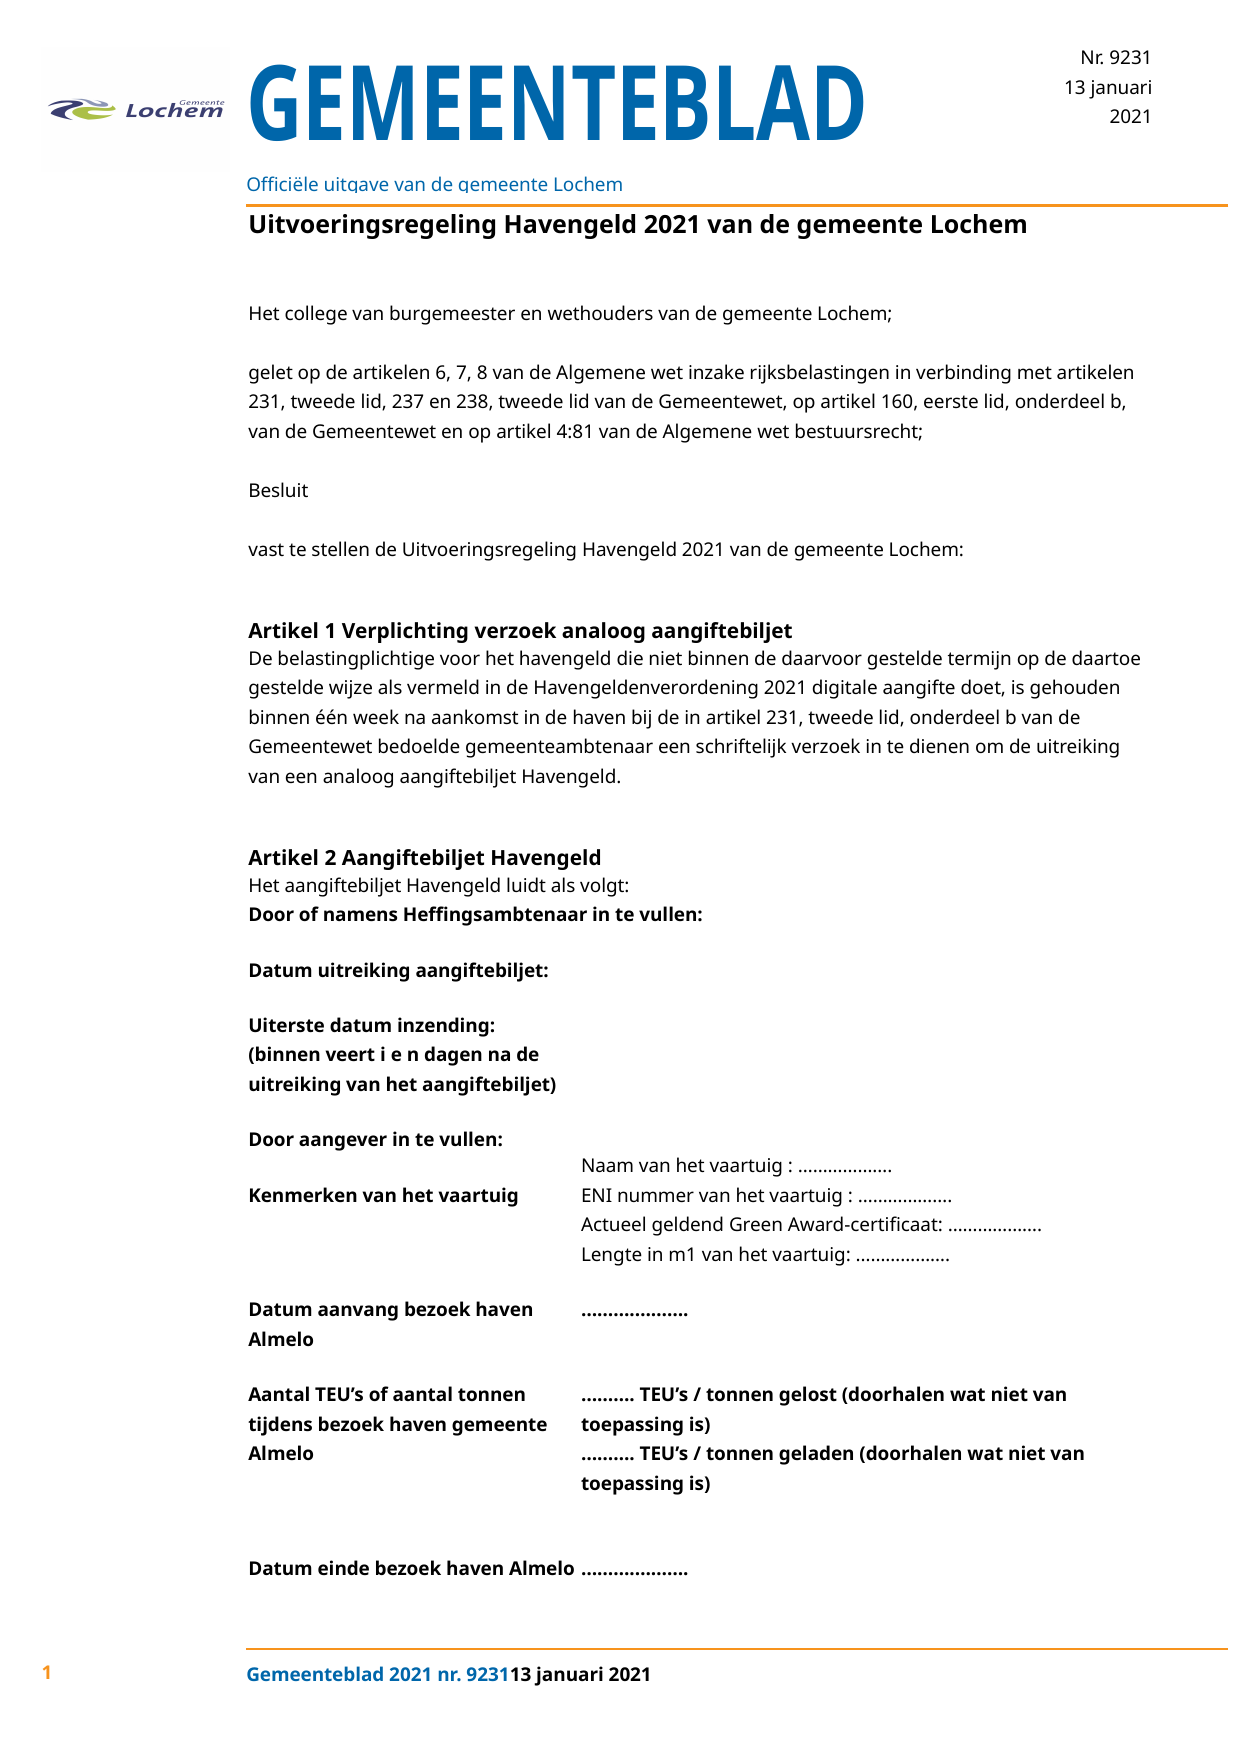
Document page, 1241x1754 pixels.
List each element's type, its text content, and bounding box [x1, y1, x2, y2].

text Het college van burgemeester en wethouders van de gemeente Lochem; [248, 300, 1152, 326]
text De belastingplichtige voor het havengeld die niet binnen de daarvoor gestelde termijn op de daartoe gestelde wijze als vermeld in de Havengeldenverordening 2021 digitale aangifte doet, is gehouden binnen één week na aankomst in de haven bij de in artikel 231, tweede lid, onderdeel b van de Gemeentewet bedoelde gemeenteambtenaar een schriftelijk verzoek in te dienen om de uitreiking van een analoog aangiftebiljet Havengeld. [248, 645, 1152, 789]
text Het aangiftebiljet Havengeld luidt als volgt: [248, 872, 1152, 897]
table_cell Kenmerken van het vaartuig [248, 1152, 581, 1267]
text Artikel 2 Aangiftebiljet Havengeld [248, 843, 1152, 872]
table_cell Naam van het vaartuig : ………………. ENI nummer van het vaartuig : ………………. Actueel geldend Green Award-certificaat: ………………. Lengte in m1 van het vaartuig: ………………. [581, 1152, 1152, 1267]
picture [41, 47, 231, 172]
table_cell [581, 927, 1152, 1012]
table_cell ……….………. [581, 1267, 1152, 1352]
table_cell Uiterste datum inzending: (binnen veert i e n dagen na de uitreiking van het aangiftebiljet) [248, 1012, 581, 1127]
table_cell [581, 1012, 1152, 1127]
text Artikel 1 Verplichting verzoek analoog aangiftebiljet [248, 617, 1152, 645]
table_cell Datum einde bezoek haven Almelo [248, 1525, 581, 1610]
text gelet op de artikelen 6, 7, 8 van de Algemene wet inzake rijksbelastingen in verbinding met artikelen 231, tweede lid, 237 en 238, tweede lid van de Gemeentewet, op artikel 160, eerste lid, onderdeel b, van de Gemeentewet en op artikel 4:81 van de Algemene wet bestuursrecht; [248, 359, 1152, 444]
text Uitvoeringsregeling Havengeld 2021 van de gemeente Lochem [248, 207, 1152, 241]
table_cell Door aangever in te vullen: [248, 1127, 1152, 1152]
table_header Door of namens Heffingsambtenaar in te vullen: [248, 901, 1152, 927]
table_cell ……….………. [581, 1525, 1152, 1610]
text Besluit [248, 477, 1152, 503]
table_cell ………. TEU’s / tonnen gelost (doorhalen wat niet van toepassing is) ………. TEU’s / tonnen geladen (doorhalen wat niet van toepassing is) [581, 1352, 1152, 1525]
table_cell Datum aanvang bezoek haven Almelo [248, 1267, 581, 1352]
text vast te stellen de Uitvoeringsregeling Havengeld 2021 van de gemeente Lochem: [248, 537, 1152, 562]
table_cell Datum uitreiking aangiftebiljet: [248, 927, 581, 1012]
table_cell Aantal TEU’s of aantal tonnen tijdens bezoek haven gemeente Almelo [248, 1352, 581, 1525]
